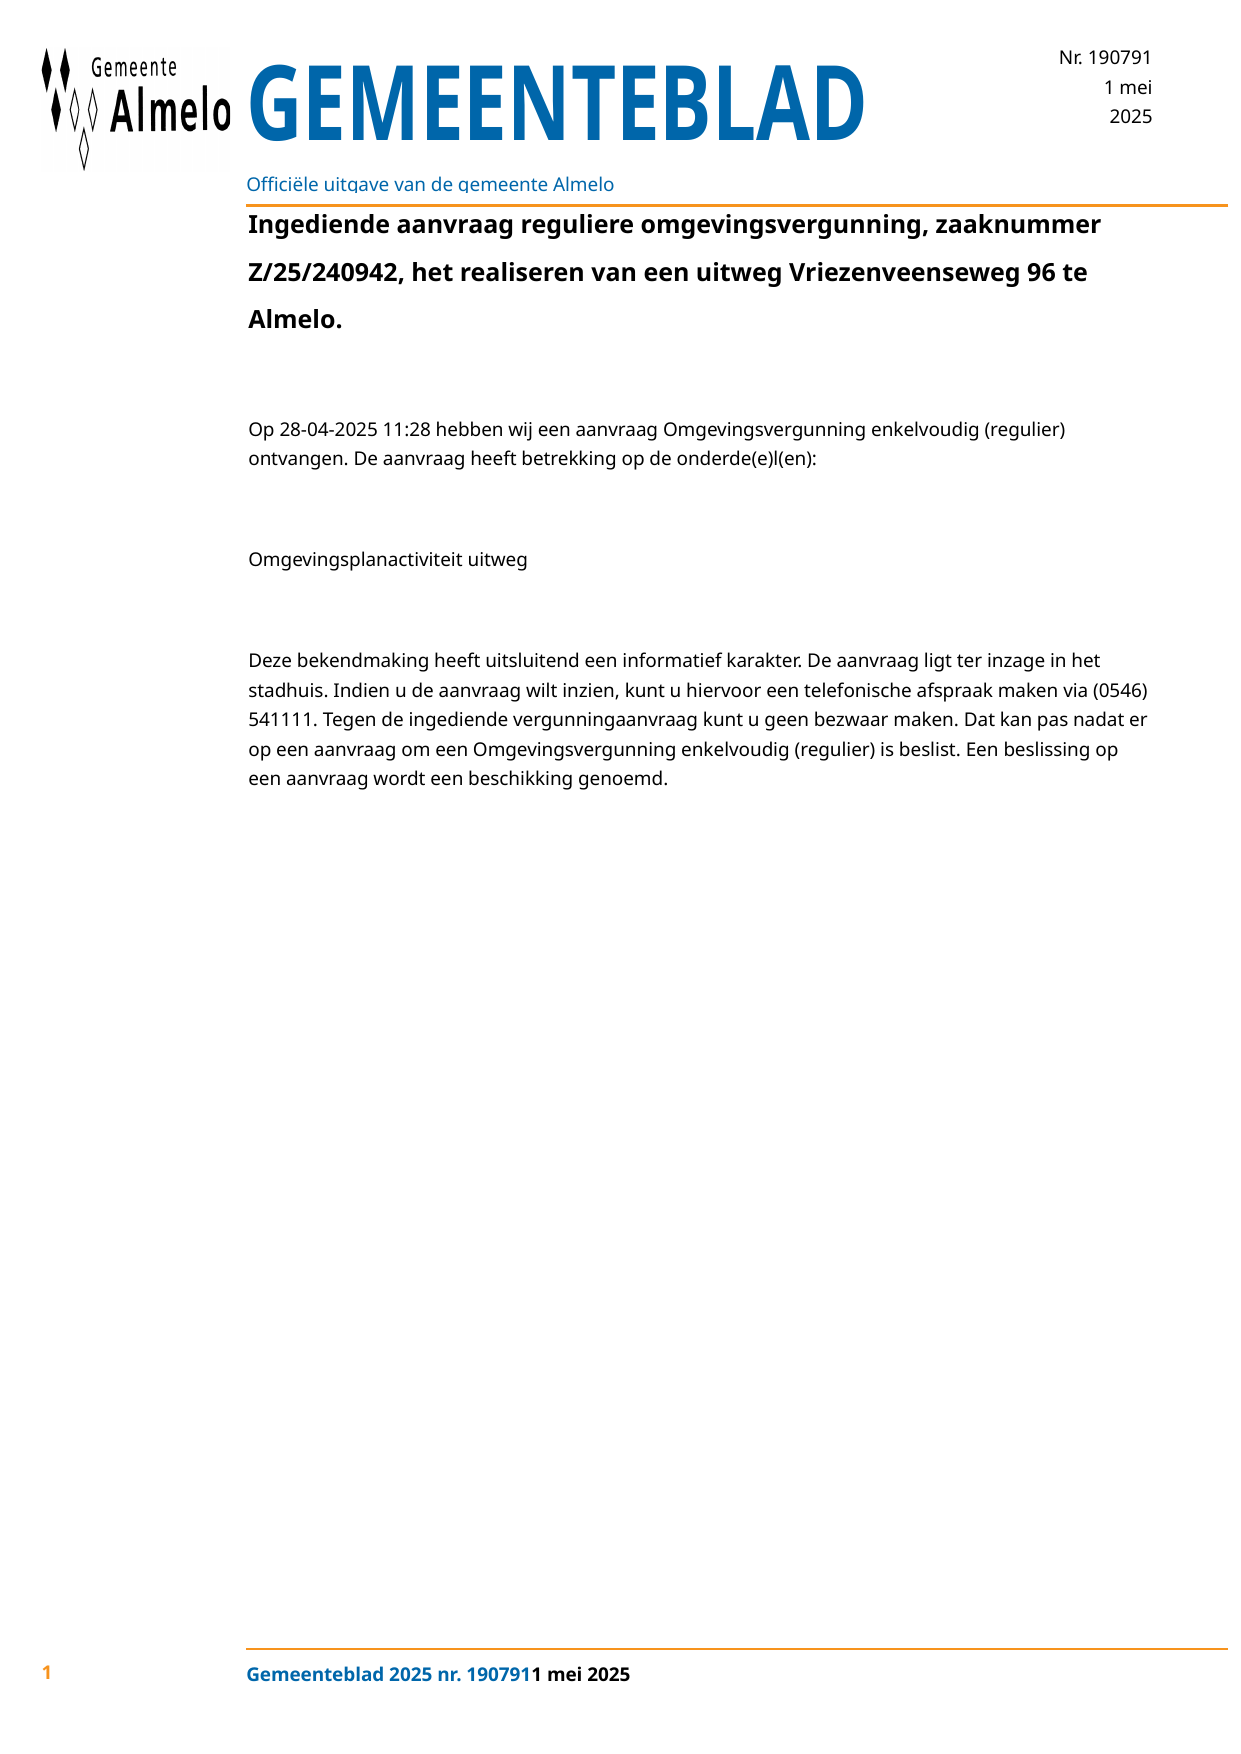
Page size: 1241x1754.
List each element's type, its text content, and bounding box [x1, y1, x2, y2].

text Op 28-04-2025 11:28 hebben wij een aanvraag Omgevingsvergunning enkelvoudig (regulier) ontvangen. De aanvraag heeft betrekking op de onderde(e)l(en): [248, 416, 1152, 471]
picture [41, 47, 231, 172]
text Ingediende aanvraag reguliere omgevingsvergunning, zaaknummer Z/25/240942, het realiseren van een uitweg Vriezenveenseweg 96 te Almelo. [248, 207, 1152, 336]
text Deze bekendmaking heeft uitsluitend een informatief karakter. De aanvraag ligt ter inzage in het stadhuis. Indien u de aanvraag wilt inzien, kunt u hiervoor een telefonische afspraak maken via (0546) 541111. Tegen de ingediende vergunningaanvraag kunt u geen bezwaar maken. Dat kan pas nadat er op een aanvraag om een Omgevingsvergunning enkelvoudig (regulier) is beslist. Een beslissing op een aanvraag wordt een beschikking genoemd. [248, 647, 1152, 791]
text Omgevingsplanactiviteit uitweg [248, 546, 1152, 572]
